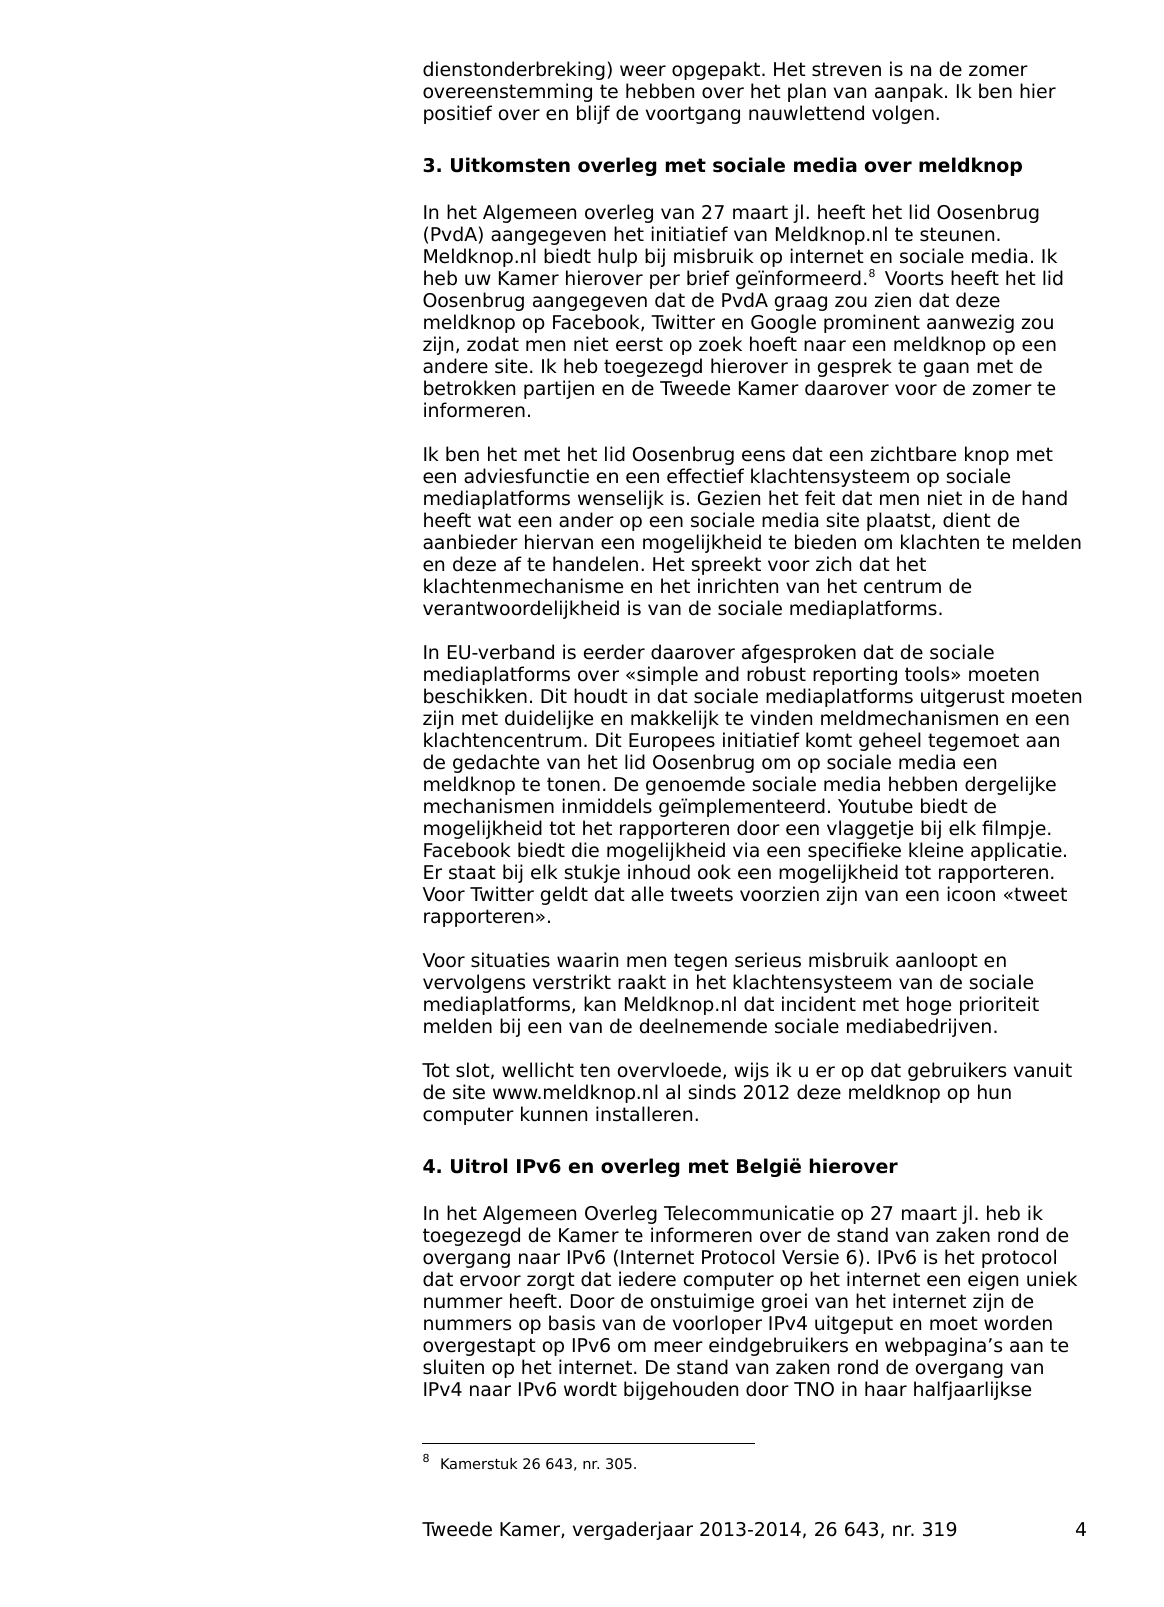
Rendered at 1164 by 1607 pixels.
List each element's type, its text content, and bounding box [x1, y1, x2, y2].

text In het Algemeen Overleg Telecommunicatie op 27 maart jl. heb ik toegezegd de Kamer te informeren over de stand van zaken rond de overgang naar IPv6 (Internet Protocol Versie 6). IPv6 is het protocol dat ervoor zorgt dat iedere computer op het internet een eigen uniek nummer heeft. Door de onstuimige groei van het internet zijn de nummers op basis van de voorloper IPv4 uitgeput en moet worden overgestapt op IPv6 om meer eindgebruikers en webpagina’s aan te sluiten op het internet. De stand van zaken rond de overgang van IPv4 naar IPv6 wordt bijgehouden door TNO in haar halfjaarlijkse [422, 1203, 1087, 1401]
text Ik ben het met het lid Oosenbrug eens dat een zichtbare knop met een adviesfunctie en een effectief klachtensysteem op sociale mediaplatforms wenselijk is. Gezien het feit dat men niet in de hand heeft wat een ander op een sociale media site plaatst, dient de aanbieder hiervan een mogelijkheid te bieden om klachten te melden en deze af te handelen. Het spreekt voor zich dat het klachtenmechanisme en het inrichten van het centrum de verantwoordelijkheid is van de sociale mediaplatforms. [422, 444, 1087, 620]
text dienstonderbreking) weer opgepakt. Het streven is na de zomer overeenstemming te hebben over het plan van aanpak. Ik ben hier positief over en blijf de voortgang nauwlettend volgen. [422, 59, 1087, 125]
text Kamerstuk 26 643, nr. 305. [422, 1452, 1087, 1474]
text Voor situaties waarin men tegen serieus misbruik aanloopt en vervolgens verstrikt raakt in het klachtensysteem van de sociale mediaplatforms, kan Meldknop.nl dat incident met hoge prioriteit melden bij een van de deelnemende sociale mediabedrijven. [422, 950, 1087, 1038]
text In het Algemeen overleg van 27 maart jl. heeft het lid Oosenbrug (PvdA) aangegeven het initiatief van Meldknop.nl te steunen. Meldknop.nl biedt hulp bij misbruik op internet en sociale media. Ik heb uw Kamer hierover per brief geïnformeerd. Voorts heeft het lid Oosenbrug aangegeven dat de PvdA graag zou zien dat deze meldknop op Facebook, Twitter en Google prominent aanwezig zou zijn, zodat men niet eerst op zoek hoeft naar een meldknop op een andere site. Ik heb toegezegd hierover in gesprek te gaan met de betrokken partijen en de Tweede Kamer daarover voor de zomer te informeren. [422, 202, 1087, 422]
text In EU-verband is eerder daarover afgesproken dat de sociale mediaplatforms over «simple and robust reporting tools» moeten beschikken. Dit houdt in dat sociale mediaplatforms uitgerust moeten zijn met duidelijke en makkelijk te vinden meldmechanismen en een klachtencentrum. Dit Europees initiatief komt geheel tegemoet aan de gedachte van het lid Oosenbrug om op sociale media een meldknop te tonen. De genoemde sociale media hebben dergelijke mechanismen inmiddels geïmplementeerd. Youtube biedt de mogelijkheid tot het rapporteren door een vlaggetje bij elk filmpje. Facebook biedt die mogelijkheid via een specifieke kleine applicatie. Er staat bij elk stukje inhoud ook een mogelijkheid tot rapporteren. Voor Twitter geldt dat alle tweets voorzien zijn van een icoon «tweet rapporteren». [422, 642, 1087, 928]
subtitle 4. Uitrol IPv6 en overleg met België hierover [422, 1156, 1087, 1178]
text Tot slot, wellicht ten overvloede, wijs ik u er op dat gebruikers vanuit de site www.meldknop.nl al sinds 2012 deze meldknop op hun computer kunnen installeren. [422, 1060, 1087, 1126]
subtitle 3. Uitkomsten overleg met sociale media over meldknop [422, 155, 1087, 177]
